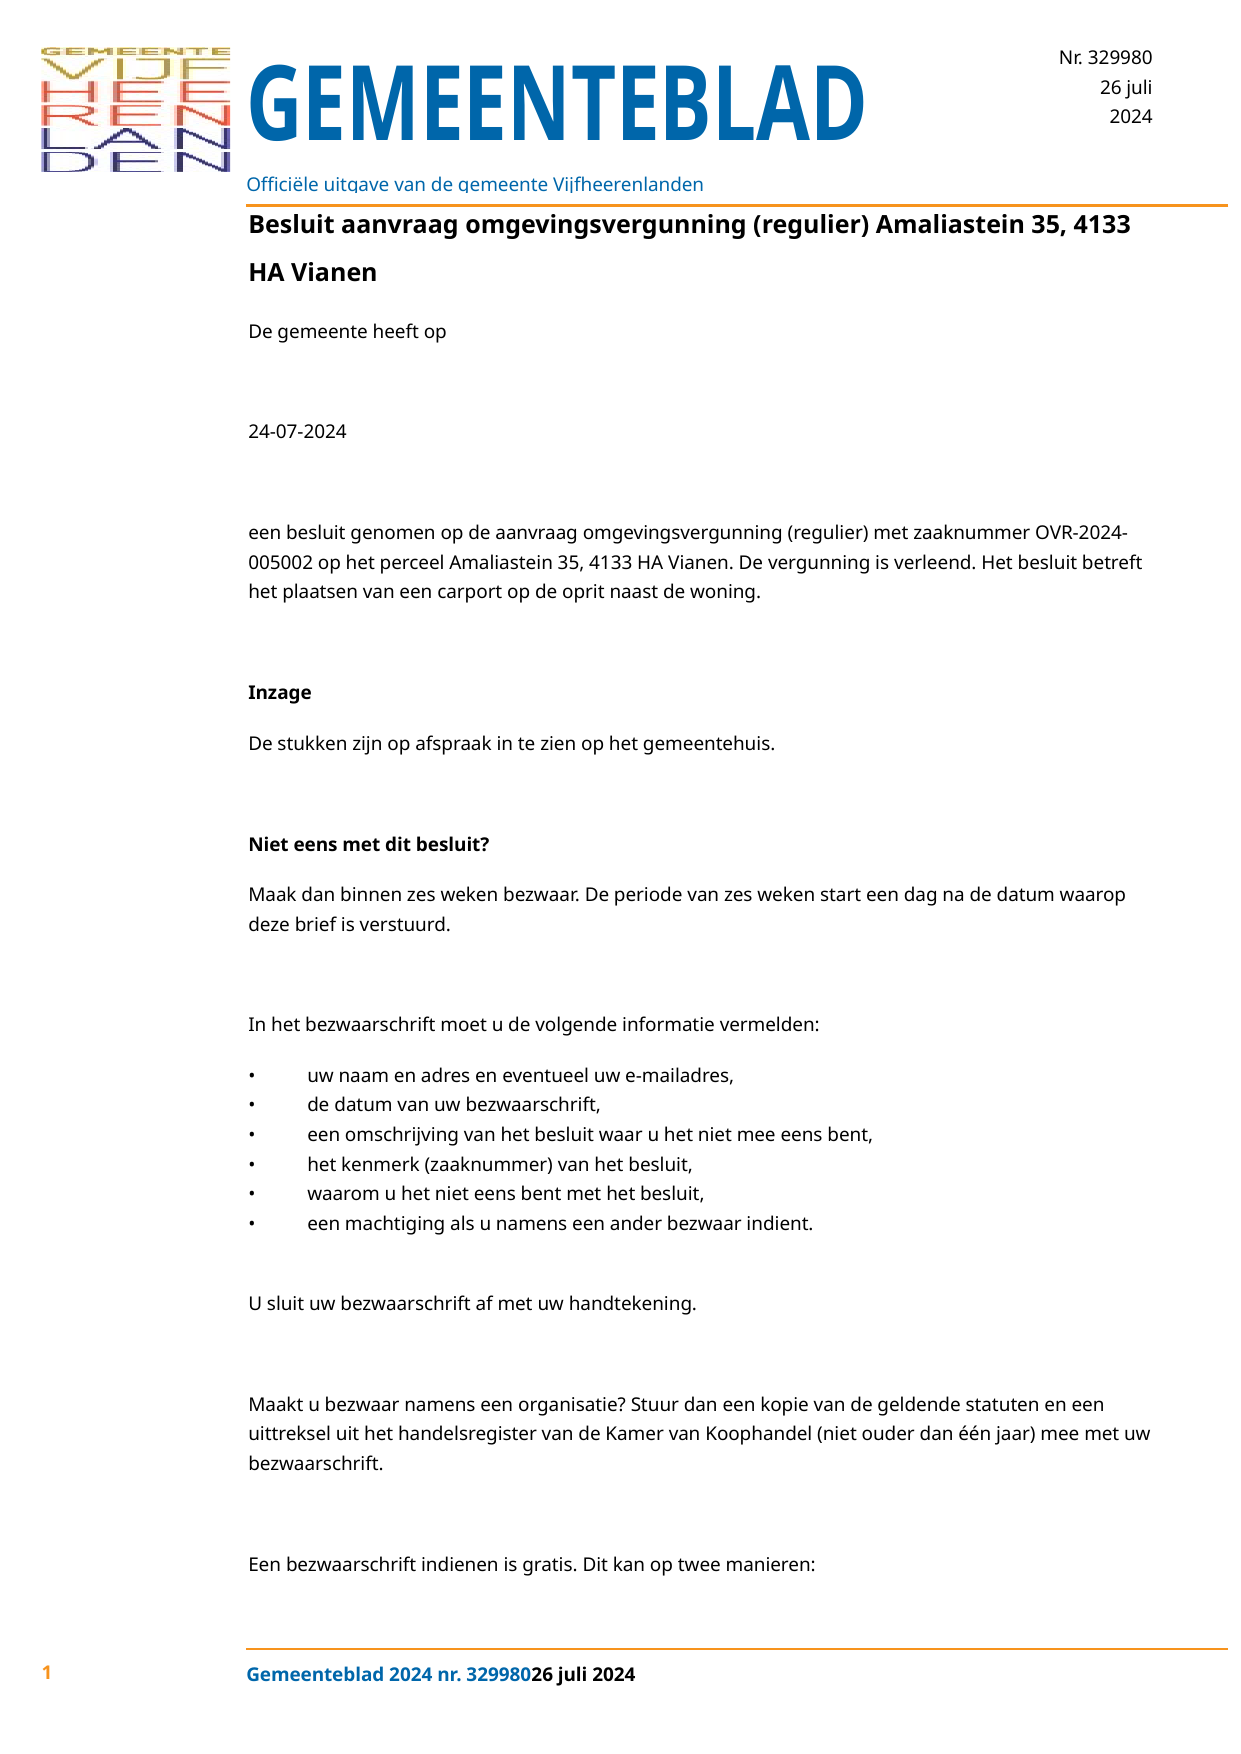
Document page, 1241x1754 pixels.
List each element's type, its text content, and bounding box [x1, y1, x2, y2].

list het kenmerk (zaaknummer) van het besluit, [248, 1151, 1152, 1177]
text In het bezwaarschrift moet u de volgende informatie vermelden: [248, 1012, 1152, 1037]
text 24-07-2024 [248, 419, 1152, 444]
list waarom u het niet eens bent met het besluit, [248, 1180, 1152, 1206]
text U sluit uw bezwaarschrift af met uw handtekening. [248, 1290, 1152, 1316]
list een machtiging als u namens een ander bezwaar indient. [248, 1210, 1152, 1236]
text Niet eens met dit besluit? [248, 831, 1152, 857]
text De gemeente heeft op [248, 318, 1152, 344]
text Inzage [248, 679, 1152, 705]
text Maak dan binnen zes weken bezwaar. De periode van zes weken start een dag na de datum waarop deze brief is verstuurd. [248, 881, 1152, 937]
list de datum van uw bezwaarschrift, [248, 1092, 1152, 1117]
text Besluit aanvraag omgevingsvergunning (regulier) Amaliastein 35, 4133 HA Vianen [248, 207, 1152, 288]
list een omschrijving van het besluit waar u het niet mee eens bent, [248, 1121, 1152, 1147]
text De stukken zijn op afspraak in te zien op het gemeentehuis. [248, 730, 1152, 756]
text Een bezwaarschrift indienen is gratis. Dit kan op twee manieren: [248, 1551, 1152, 1577]
list uw naam en adres en eventueel uw e-mailadres, [248, 1062, 1152, 1088]
text een besluit genomen op de aanvraag omgevingsvergunning (regulier) met zaaknummer OVR-2024-005002 op het perceel Amaliastein 35, 4133 HA Vianen. De vergunning is verleend. Het besluit betreft het plaatsen van een carport op de oprit naast de woning. [248, 519, 1152, 604]
text Maakt u bezwaar namens een organisatie? Stuur dan een kopie van de geldende statuten en een uittreksel uit het handelsregister van de Kamer van Koophandel (niet ouder dan één jaar) mee met uw bezwaarschrift. [248, 1391, 1152, 1476]
picture [41, 47, 231, 172]
